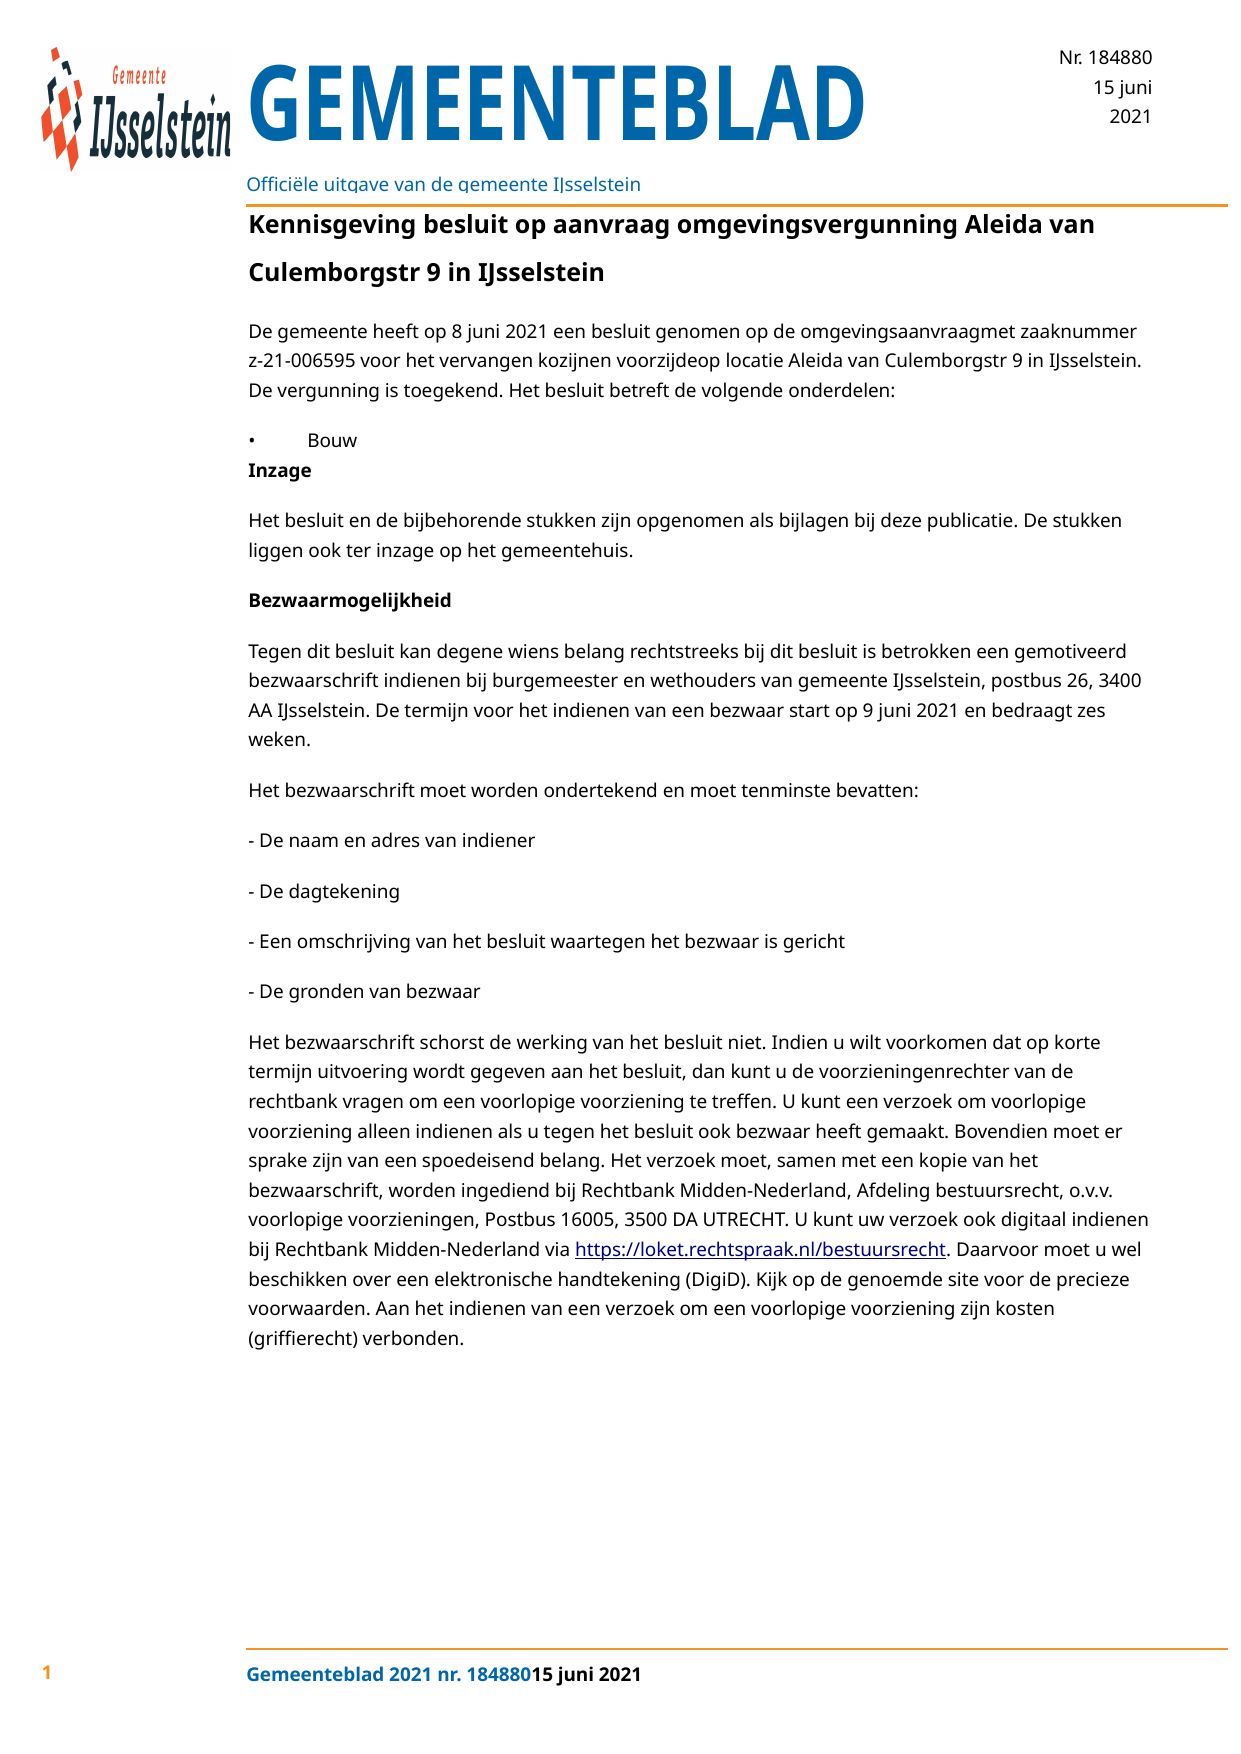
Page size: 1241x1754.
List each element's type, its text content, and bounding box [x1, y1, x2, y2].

text Bezwaarmogelijkheid [248, 587, 1152, 613]
text Het bezwaarschrift schorst de werking van het besluit niet. Indien u wilt voorkomen dat op korte termijn uitvoering wordt gegeven aan het besluit, dan kunt u de voorzieningenrechter van de rechtbank vragen om een voorlopige voorziening te treffen. U kunt een verzoek om voorlopige voorziening alleen indienen als u tegen het besluit ook bezwaar heeft gemaakt. Bovendien moet er sprake zijn van een spoedeisend belang. Het verzoek moet, samen met een kopie van het bezwaarschrift, worden ingediend bij Rechtbank Midden-Nederland, Afdeling bestuursrecht, o.v.v. voorlopige voorzieningen, Postbus 16005, 3500 DA UTRECHT. U kunt uw verzoek ook digitaal indienen bij Rechtbank Midden-Nederland via https://loket.rechtspraak.nl/bestuursrecht. Daarvoor moet u wel beschikken over een elektronische handtekening (DigiD). Kijk op de genoemde site voor de precieze voorwaarden. Aan het indienen van een verzoek om een voorlopige voorziening zijn kosten (griffierecht) verbonden. [248, 1029, 1152, 1351]
text - De naam en adres van indiener [248, 827, 1152, 853]
text Het besluit en de bijbehorende stukken zijn opgenomen als bijlagen bij deze publicatie. De stukken liggen ook ter inzage op het gemeentehuis. [248, 507, 1152, 563]
text - De gronden van bezwaar [248, 979, 1152, 1004]
text Kennisgeving besluit op aanvraag omgevingsvergunning Aleida van Culemborgstr 9 in IJsselstein [248, 207, 1152, 288]
picture [41, 47, 231, 172]
text Inzage [248, 457, 1152, 483]
text - De dagtekening [248, 878, 1152, 904]
text De gemeente heeft op 8 juni 2021 een besluit genomen op de omgevingsaanvraagmet zaaknummer z-21-006595 voor het vervangen kozijnen voorzijdeop locatie Aleida van Culemborgstr 9 in IJsselstein. De vergunning is toegekend. Het besluit betreft de volgende onderdelen: [248, 318, 1152, 403]
text Tegen dit besluit kan degene wiens belang rechtstreeks bij dit besluit is betrokken een gemotiveerd bezwaarschrift indienen bij burgemeester en wethouders van gemeente IJsselstein, postbus 26, 3400 AA IJsselstein. De termijn voor het indienen van een bezwaar start op 9 juni 2021 en bedraagt zes weken. [248, 638, 1152, 752]
text Het bezwaarschrift moet worden ondertekend en moet tenminste bevatten: [248, 777, 1152, 803]
text - Een omschrijving van het besluit waartegen het bezwaar is gericht [248, 928, 1152, 954]
list Bouw [248, 427, 1152, 453]
